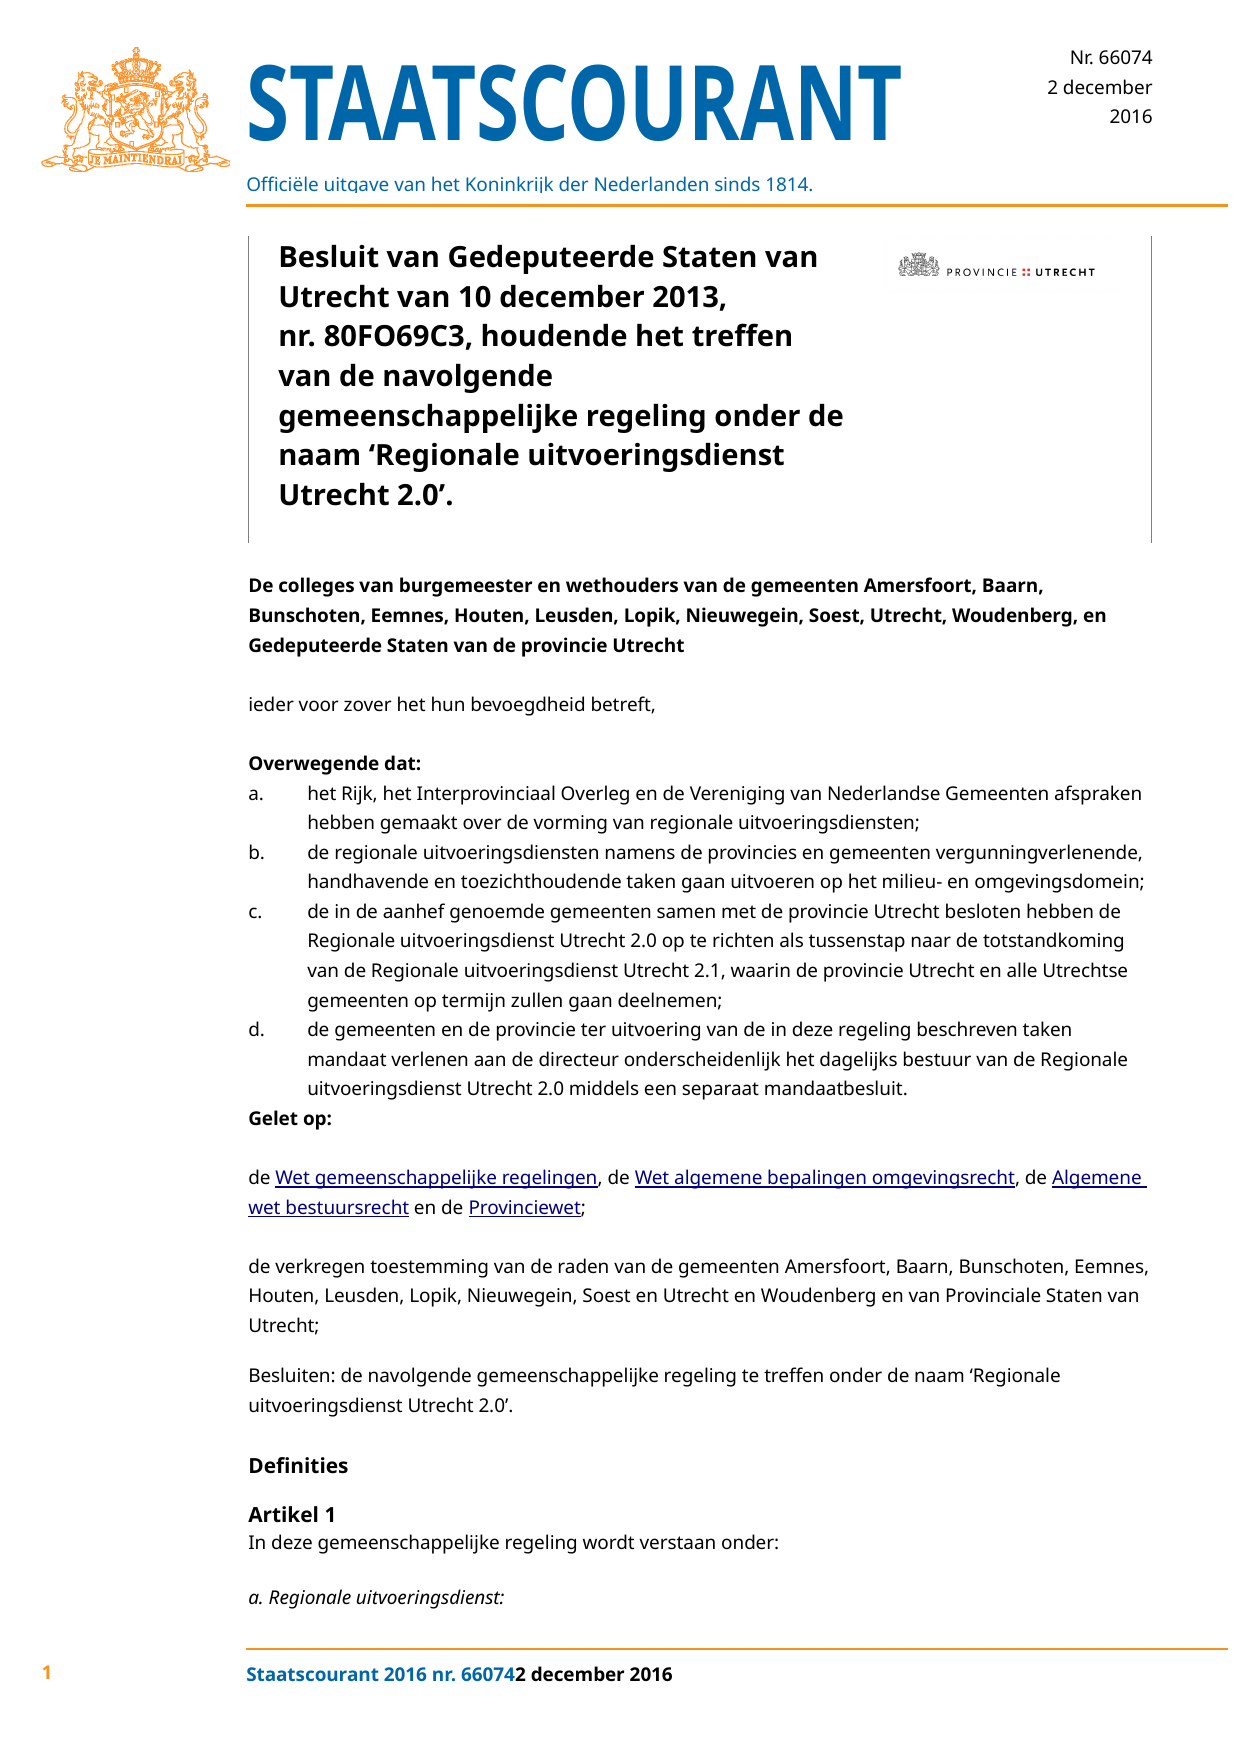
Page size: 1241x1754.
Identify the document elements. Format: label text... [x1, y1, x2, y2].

text de verkregen toestemming van de raden van de gemeenten Amersfoort, Baarn, Bunschoten, Eemnes, Houten, Leusden, Lopik, Nieuwegein, Soest en Utrecht en Woudenberg en van Provinciale Staten van Utrecht; [248, 1253, 1152, 1338]
text De colleges van burgemeester en wethouders van de gemeenten Amersfoort, Baarn, Bunschoten, Eemnes, Houten, Leusden, Lopik, Nieuwegein, Soest, Utrecht, Woudenberg, en Gedeputeerde Staten van de provincie Utrecht [248, 573, 1152, 658]
list de in de aanhef genoemde gemeenten samen met de provincie Utrecht besloten hebben de Regionale uitvoeringsdienst Utrecht 2.0 op te richten als tussenstap naar de totstandkoming van de Regionale uitvoeringsdienst Utrecht 2.1, waarin de provincie Utrecht en alle Utrechtse gemeenten op termijn zullen gaan deelnemen; [248, 898, 1152, 1013]
text Gelet op: [248, 1105, 1152, 1131]
text In deze gemeenschappelijke regeling wordt verstaan onder: [248, 1529, 1152, 1555]
text Artikel 1 [248, 1501, 1152, 1529]
table_header [850, 236, 1151, 543]
picture [882, 236, 1119, 293]
picture [41, 47, 231, 172]
text Definities [248, 1451, 1152, 1480]
list het Rijk, het Interprovinciaal Overleg en de Vereniging van Nederlandse Gemeenten afspraken hebben gemaakt over de vorming van regionale uitvoeringsdiensten; [248, 780, 1152, 835]
list de regionale uitvoeringsdiensten namens de provincies en gemeenten vergunningverlenende, handhavende en toezichthoudende taken gaan uitvoeren op het milieu- en omgevingsdomein; [248, 839, 1152, 894]
text ieder voor zover het hun bevoegdheid betreft, [248, 691, 1152, 717]
text de Wet gemeenschappelijke regelingen, de Wet algemene bepalingen omgevingsrecht, de Algemene wet bestuursrecht en de Provinciewet; [248, 1164, 1152, 1220]
table_header Besluit van Gedeputeerde Staten van Utrecht van 10 december 2013, nr. 80FO69C3, houdende het treffen van de navolgende gemeenschappelijke regeling onder de naam ‘Regionale uitvoeringsdienst Utrecht 2.0’. [249, 236, 850, 543]
text a. Regionale uitvoeringsdienst: [248, 1584, 1152, 1610]
list de gemeenten en de provincie ter uitvoering van de in deze regeling beschreven taken mandaat verlenen aan de directeur onderscheidenlijk het dagelijks bestuur van de Regionale uitvoeringsdienst Utrecht 2.0 middels een separaat mandaatbesluit. [248, 1016, 1152, 1101]
text Overwegende dat: [248, 750, 1152, 776]
text Besluiten: de navolgende gemeenschappelijke regeling te treffen onder de naam ‘Regionale uitvoeringsdienst Utrecht 2.0’. [248, 1363, 1152, 1418]
